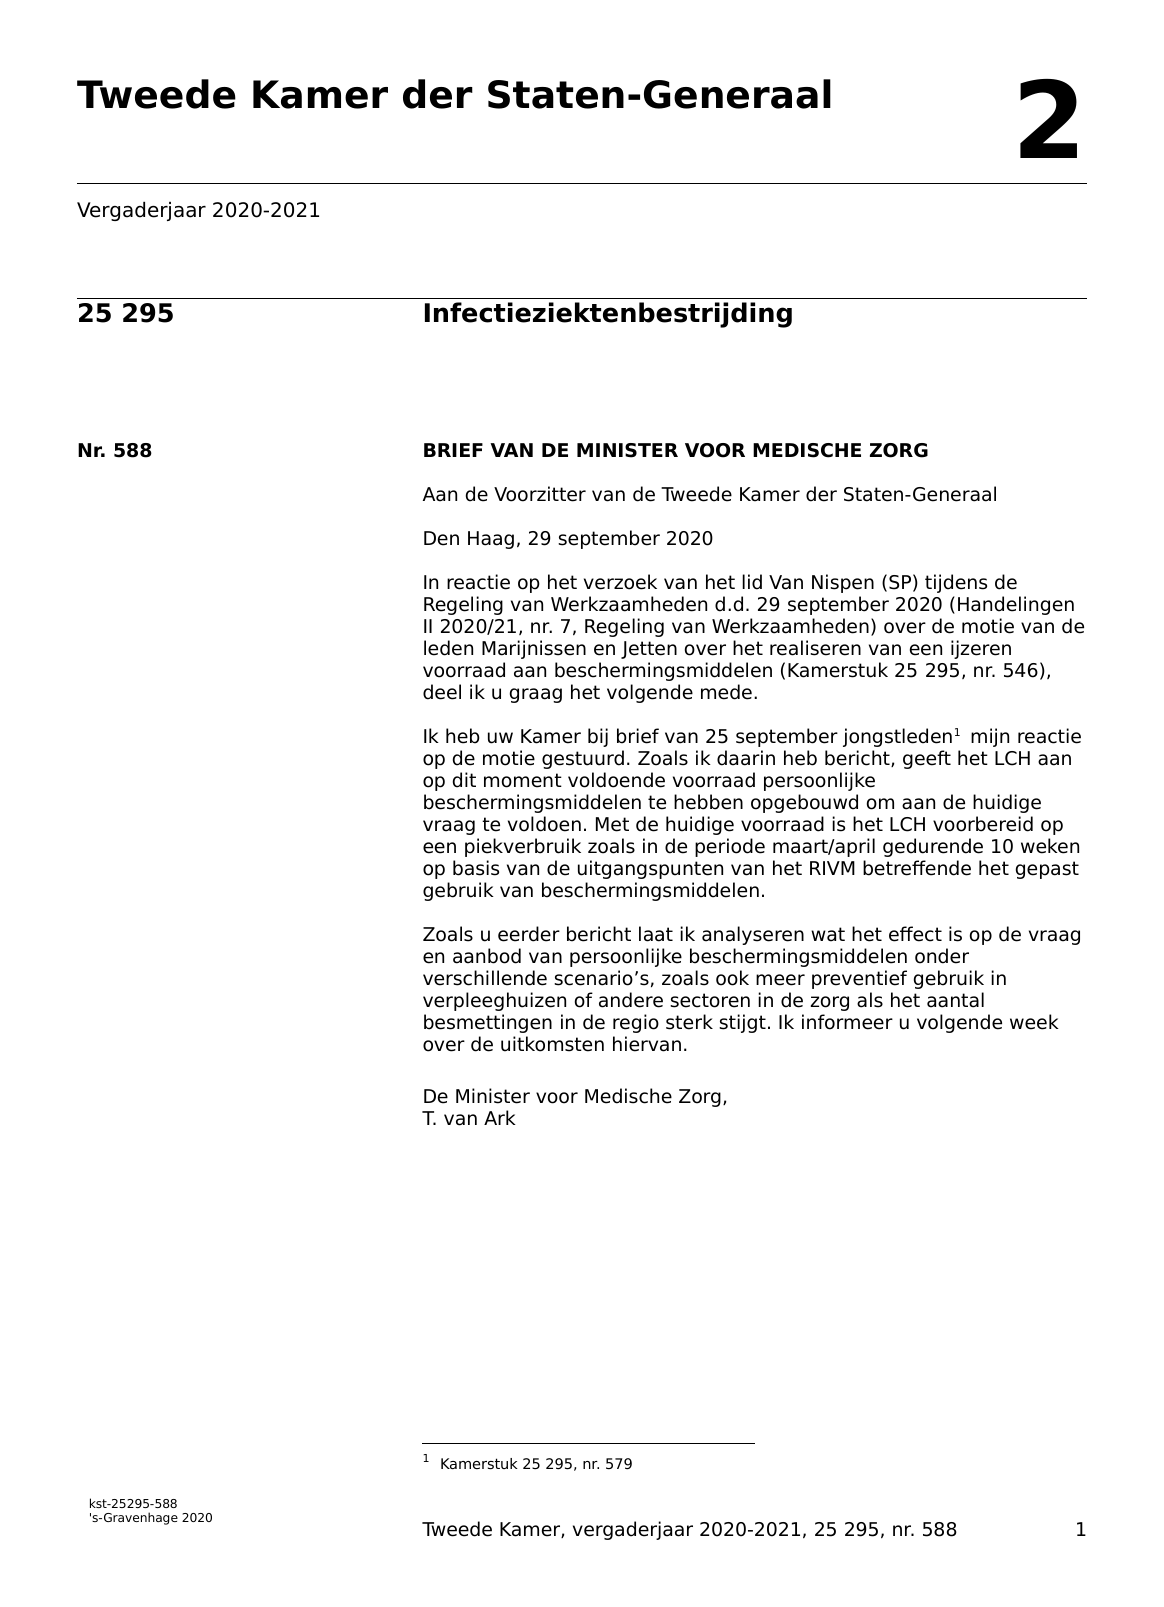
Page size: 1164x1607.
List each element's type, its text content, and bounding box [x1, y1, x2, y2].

subtitle 25 295 Infectieziektenbestrijding [77, 299, 1087, 329]
text kst-25295-588 [88, 1497, 323, 1511]
text Aan de Voorzitter van de Tweede Kamer der Staten-Generaal [422, 484, 1087, 506]
text 's-Gravenhage 2020 [88, 1511, 323, 1525]
table_cell Vergaderjaar 2020-2021 [77, 184, 1087, 298]
text Kamerstuk 25 295, nr. 579 [422, 1452, 1087, 1474]
subtitle Nr. 588 BRIEF VAN DE MINISTER VOOR MEDISCHE ZORG [77, 440, 1087, 462]
table_header Tweede Kamer der Staten-Generaal [77, 59, 886, 183]
text Zoals u eerder bericht laat ik analyseren wat het effect is op de vraag en aanbod van persoonlijke beschermingsmiddelen onder verschillende scenario’s, zoals ook meer preventief gebruik in verpleeghuizen of andere sectoren in de zorg als het aantal besmettingen in de regio sterk stijgt. Ik informeer u volgende week over de uitkomsten hiervan. [422, 924, 1087, 1056]
text Ik heb uw Kamer bij brief van 25 september jongstleden mijn reactie op de motie gestuurd. Zoals ik daarin heb bericht, geeft het LCH aan op dit moment voldoende voorraad persoonlijke beschermingsmiddelen te hebben opgebouwd om aan de huidige vraag te voldoen. Met de huidige voorraad is het LCH voorbereid op een piekverbruik zoals in de periode maart/april gedurende 10 weken op basis van de uitgangspunten van het RIVM betreffende het gepast gebruik van beschermingsmiddelen. [422, 726, 1087, 902]
table_header 2 [886, 59, 1087, 183]
text In reactie op het verzoek van het lid Van Nispen (SP) tijdens de Regeling van Werkzaamheden d.d. 29 september 2020 (Handelingen II 2020/21, nr. 7, Regeling van Werkzaamheden) over de motie van de leden Marijnissen en Jetten over het realiseren van een ijzeren voorraad aan beschermingsmiddelen (Kamerstuk 25 295, nr. 546), deel ik u graag het volgende mede. [422, 572, 1087, 704]
text De Minister voor Medische Zorg, T. van Ark [422, 1086, 1087, 1130]
text Den Haag, 29 september 2020 [422, 528, 1087, 550]
